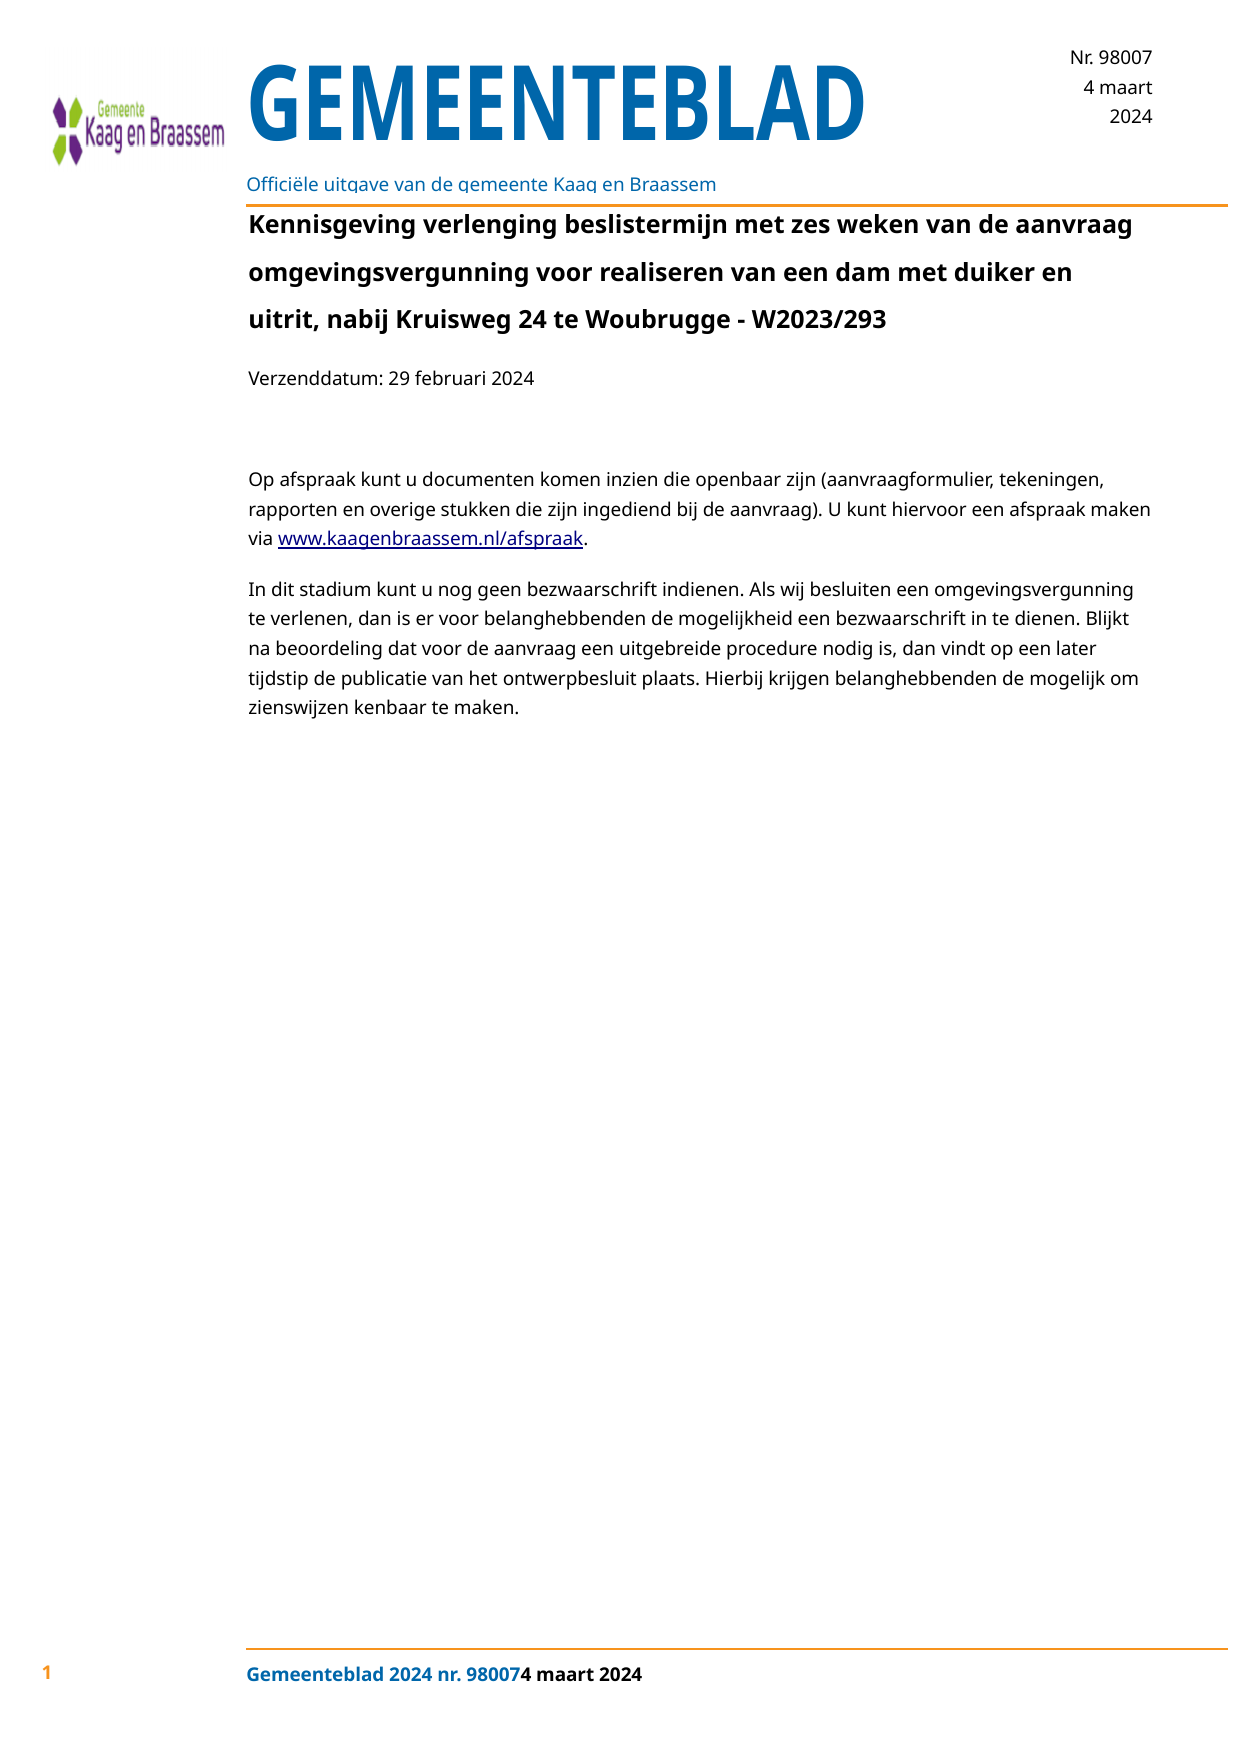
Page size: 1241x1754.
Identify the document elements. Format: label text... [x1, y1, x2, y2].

text Op afspraak kunt u documenten komen inzien die openbaar zijn (aanvraagformulier, tekeningen, rapporten en overige stukken die zijn ingediend bij de aanvraag). U kunt hiervoor een afspraak maken via www.kaagenbraassem.nl/afspraak. [248, 466, 1152, 551]
text Verzenddatum: 29 februari 2024 [248, 366, 1152, 391]
picture [41, 47, 231, 172]
text In dit stadium kunt u nog geen bezwaarschrift indienen. Als wij besluiten een omgevingsvergunning te verlenen, dan is er voor belanghebbenden de mogelijkheid een bezwaarschrift in te dienen. Blijkt na beoordeling dat voor de aanvraag een uitgebreide procedure nodig is, dan vindt op een later tijdstip de publicatie van het ontwerpbesluit plaats. Hierbij krijgen belanghebbenden de mogelijk om zienswijzen kenbaar te maken. [248, 576, 1152, 720]
text Kennisgeving verlenging beslistermijn met zes weken van de aanvraag omgevingsvergunning voor realiseren van een dam met duiker en uitrit, nabij Kruisweg 24 te Woubrugge - W2023/293 [248, 207, 1152, 336]
